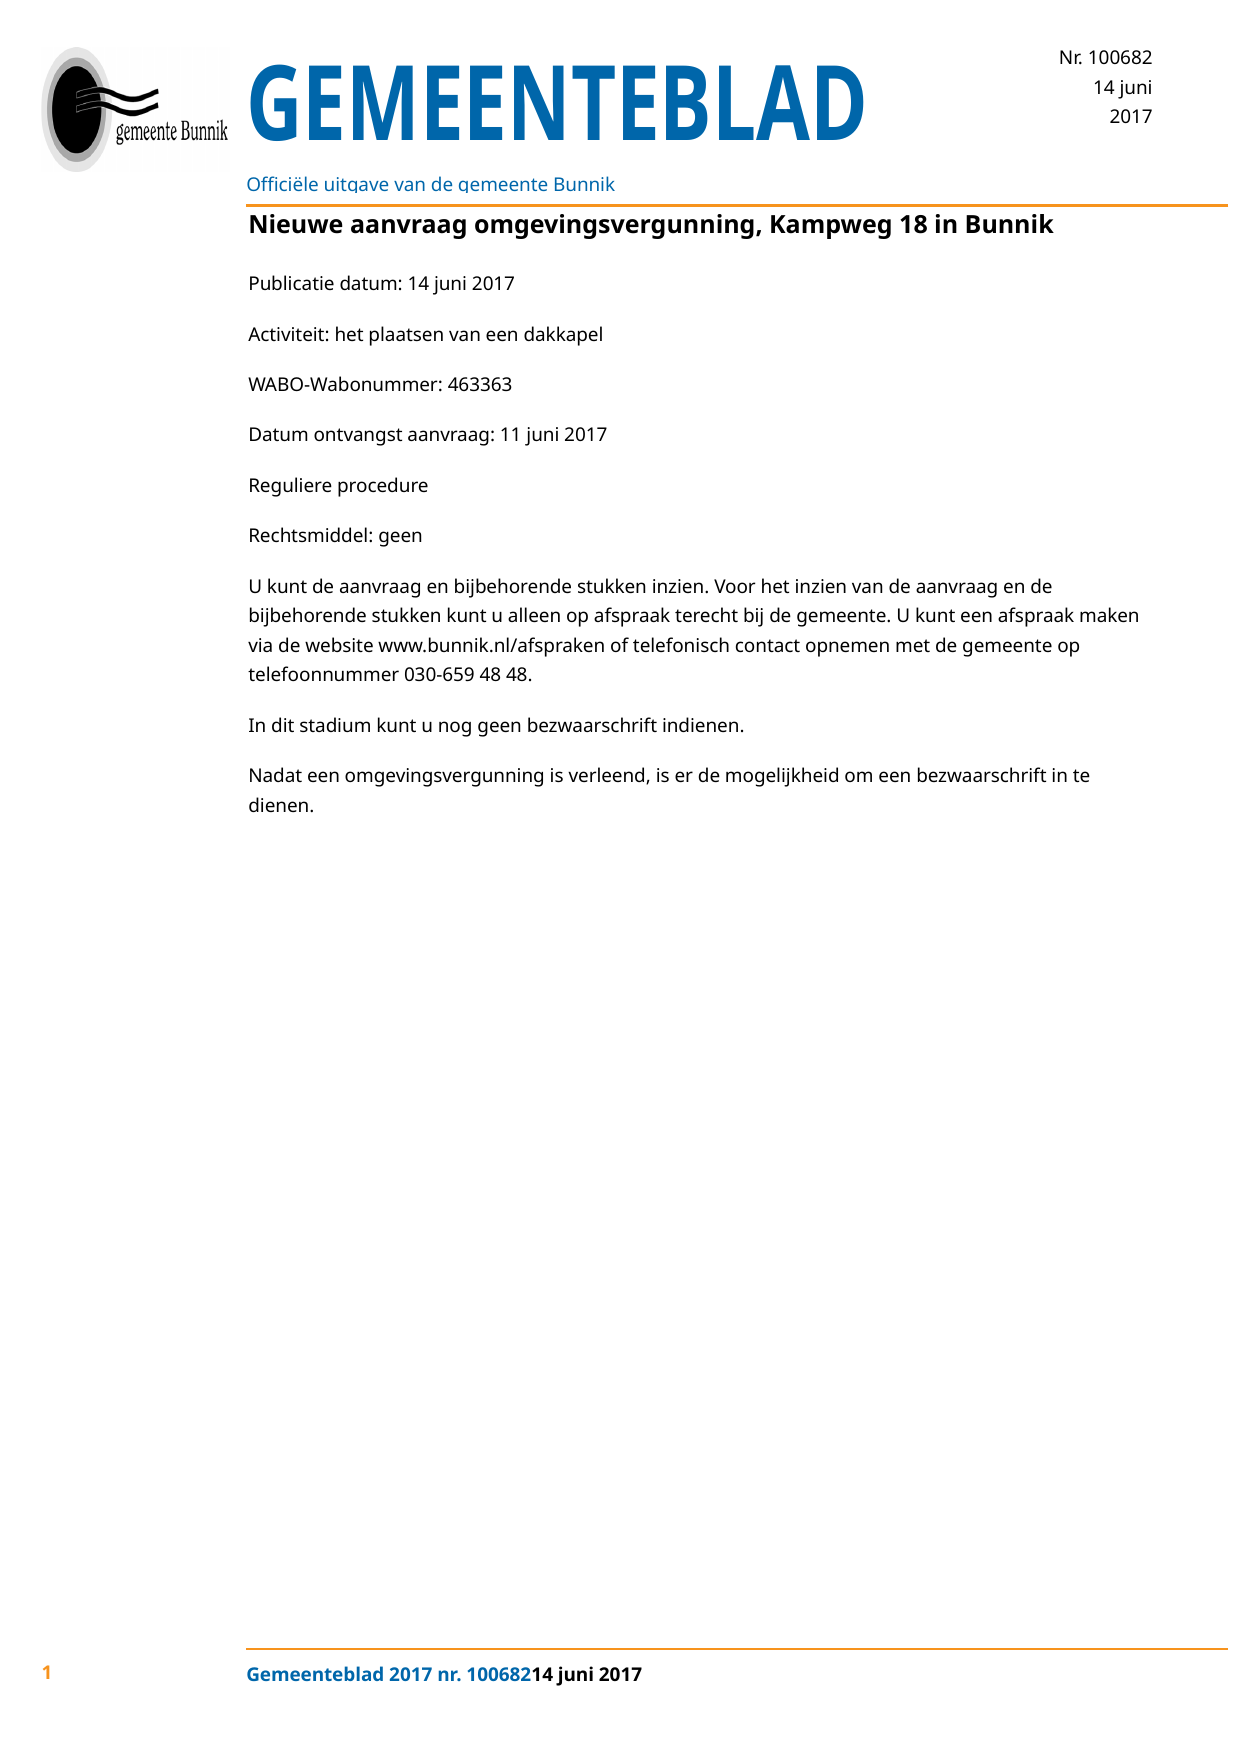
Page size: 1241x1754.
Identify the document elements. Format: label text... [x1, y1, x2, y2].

text In dit stadium kunt u nog geen bezwaarschrift indienen. [248, 712, 1152, 738]
text Nieuwe aanvraag omgevingsvergunning, Kampweg 18 in Bunnik [248, 207, 1152, 241]
text U kunt de aanvraag en bijbehorende stukken inzien. Voor het inzien van de aanvraag en de bijbehorende stukken kunt u alleen op afspraak terecht bij de gemeente. U kunt een afspraak maken via de website www.bunnik.nl/afspraken of telefonisch contact opnemen met de gemeente op telefoonnummer 030-659 48 48. [248, 573, 1152, 687]
text Activiteit: het plaatsen van een dakkapel [248, 321, 1152, 346]
text Reguliere procedure [248, 472, 1152, 498]
text Rechtsmiddel: geen [248, 522, 1152, 548]
text WABO-Wabonummer: 463363 [248, 371, 1152, 397]
text Datum ontvangst aanvraag: 11 juni 2017 [248, 422, 1152, 447]
picture [41, 47, 231, 172]
text Nadat een omgevingsvergunning is verleend, is er de mogelijkheid om een bezwaarschrift in te dienen. [248, 762, 1152, 818]
text Publicatie datum: 14 juni 2017 [248, 270, 1152, 296]
